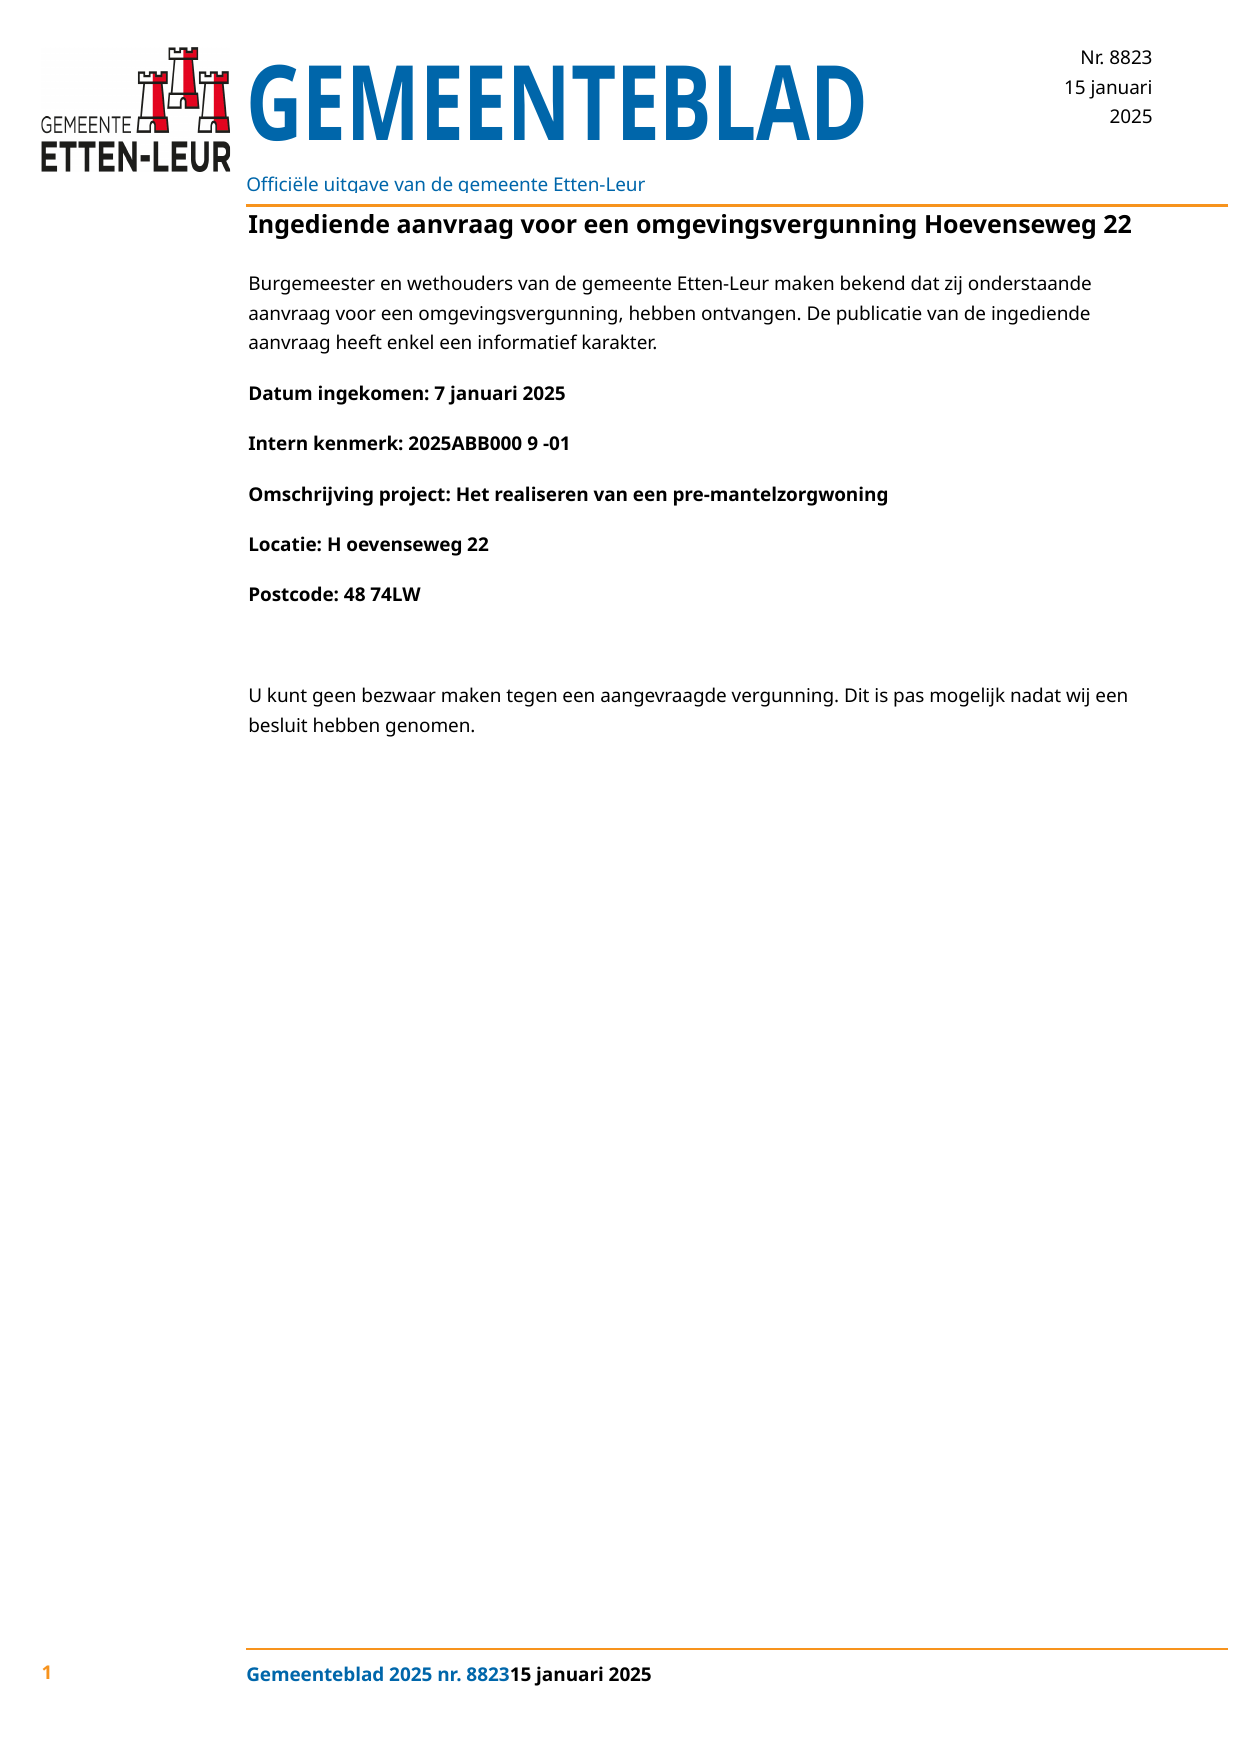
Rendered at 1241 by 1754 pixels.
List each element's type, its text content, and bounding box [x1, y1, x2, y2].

text U kunt geen bezwaar maken tegen een aangevraagde vergunning. Dit is pas mogelijk nadat wij een besluit hebben genomen. [248, 682, 1152, 738]
text Intern kenmerk: 2025ABB000 9 -01 [248, 430, 1152, 456]
picture [41, 47, 231, 172]
text Omschrijving project: Het realiseren van een pre-mantelzorgwoning [248, 481, 1152, 506]
text Postcode: 48 74LW [248, 582, 1152, 607]
text Ingediende aanvraag voor een omgevingsvergunning Hoevenseweg 22 [248, 207, 1152, 241]
text Burgemeester en wethouders van de gemeente Etten-Leur maken bekend dat zij onderstaande aanvraag voor een omgevingsvergunning, hebben ontvangen. De publicatie van de ingediende aanvraag heeft enkel een informatief karakter. [248, 270, 1152, 355]
text Datum ingekomen: 7 januari 2025 [248, 380, 1152, 406]
text Locatie: H oevenseweg 22 [248, 531, 1152, 557]
